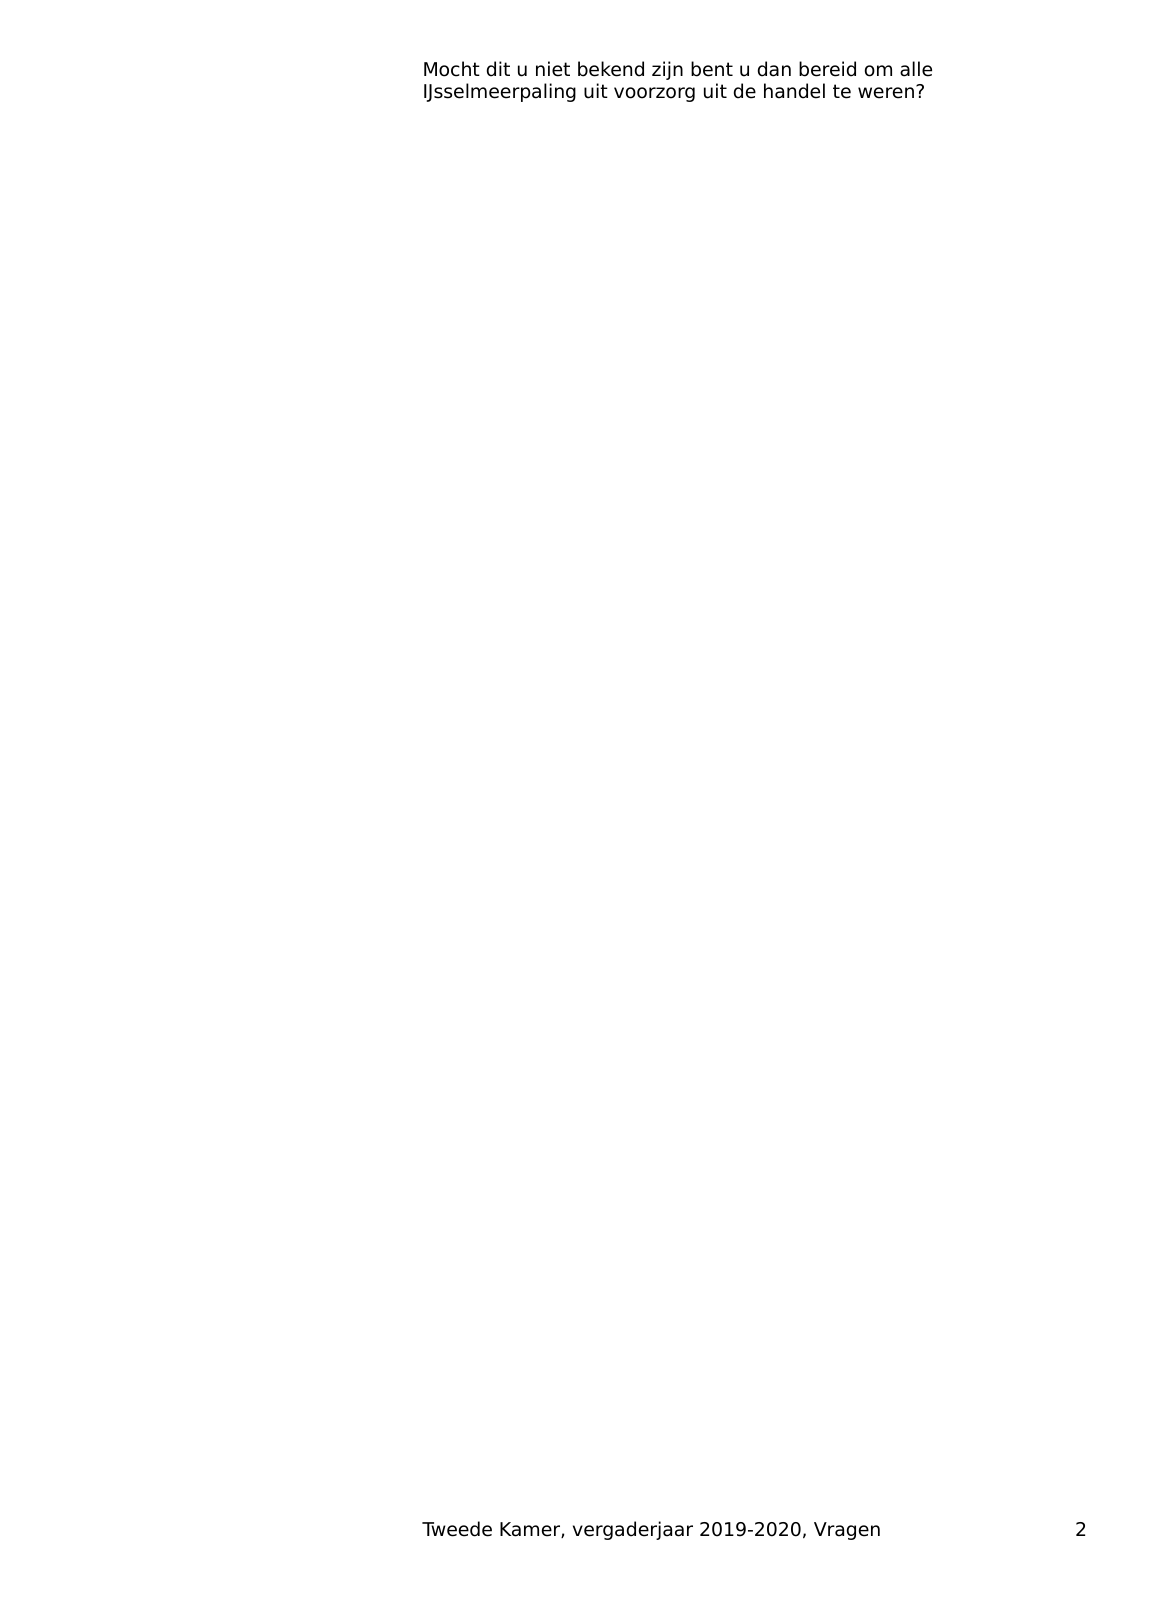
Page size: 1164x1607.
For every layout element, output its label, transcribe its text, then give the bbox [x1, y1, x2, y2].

text Mocht dit u niet bekend zijn bent u dan bereid om alle IJsselmeerpaling uit voorzorg uit de handel te weren? [422, 59, 1087, 103]
